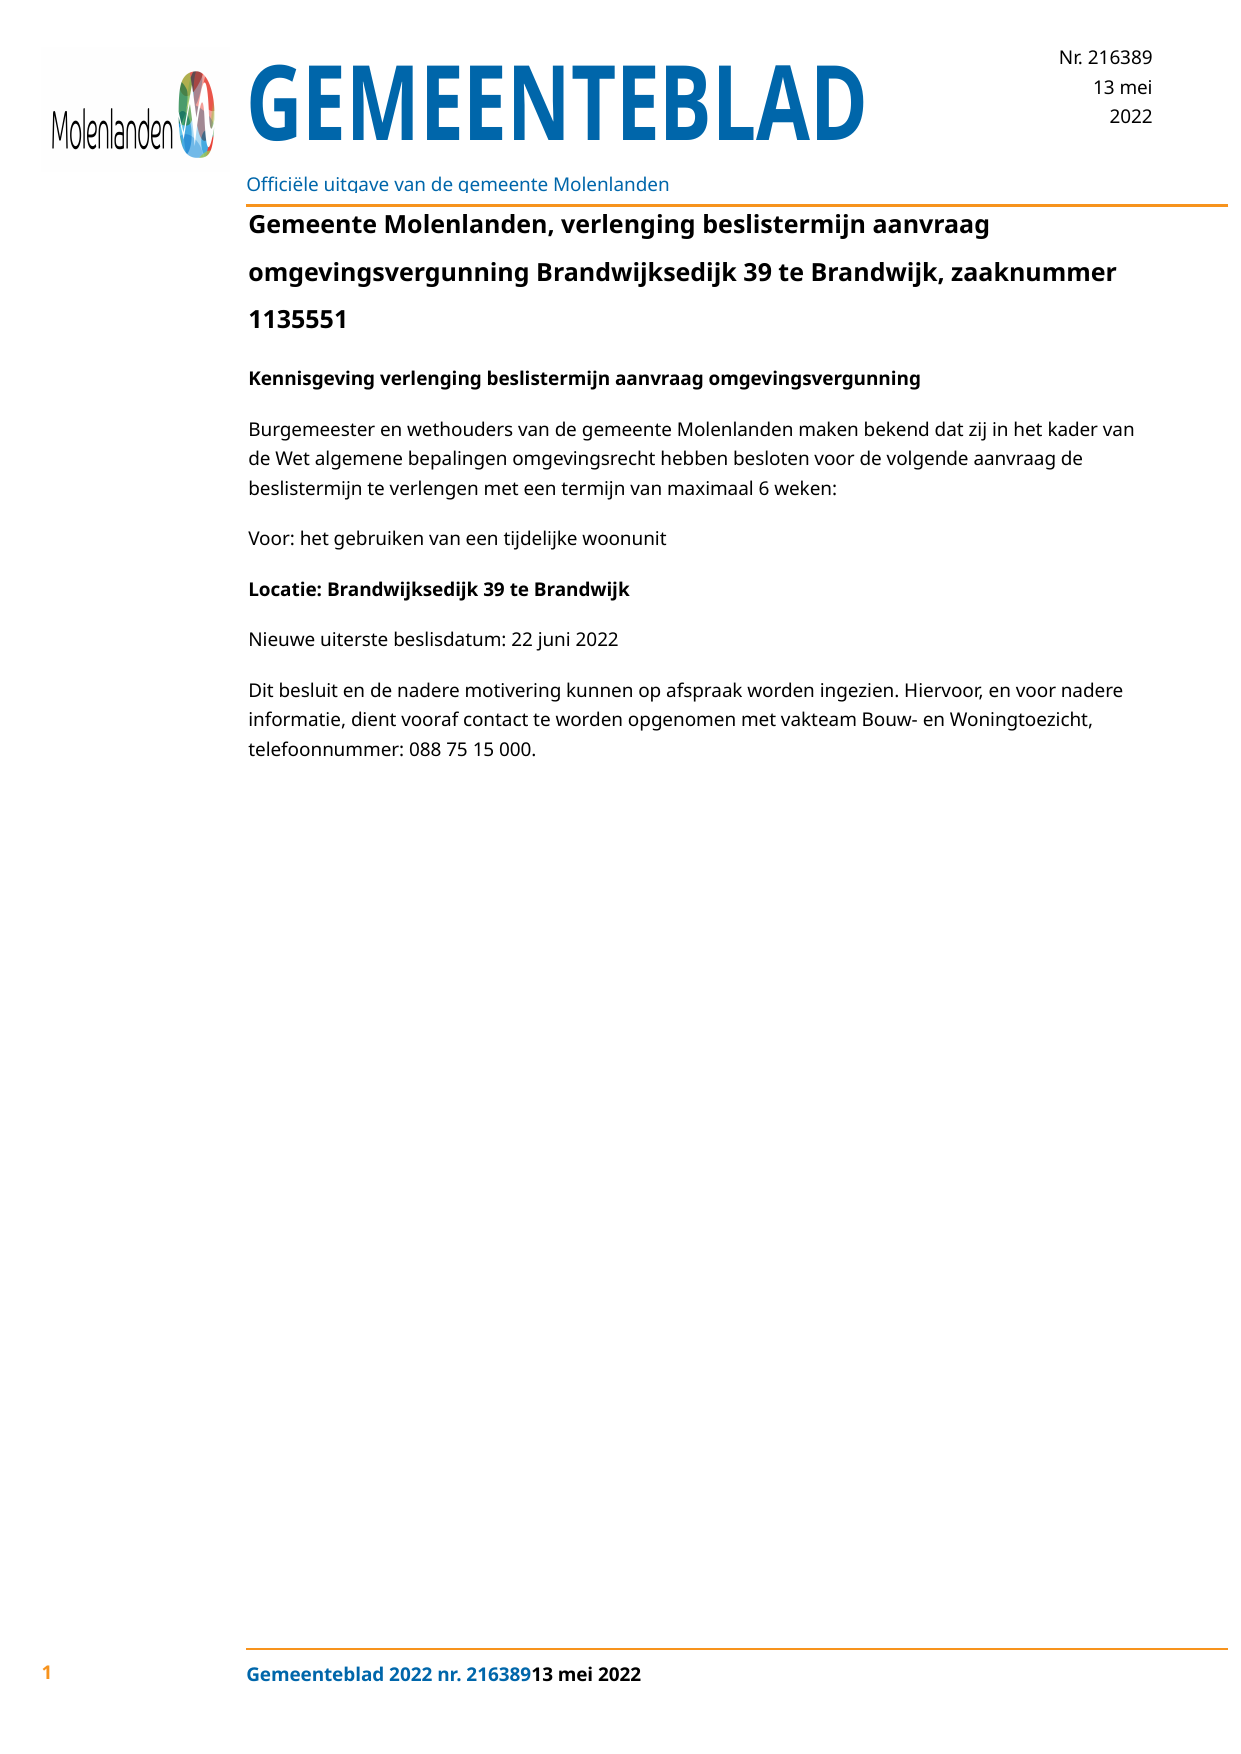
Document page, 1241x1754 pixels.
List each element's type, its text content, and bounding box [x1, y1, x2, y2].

text Dit besluit en de nadere motivering kunnen op afspraak worden ingezien. Hiervoor, en voor nadere informatie, dient vooraf contact te worden opgenomen met vakteam Bouw- en Woningtoezicht, telefoonnummer: 088 75 15 000. [248, 677, 1152, 762]
text Locatie: Brandwijksedijk 39 te Brandwijk [248, 576, 1152, 602]
picture [41, 47, 231, 172]
text Kennisgeving verlenging beslistermijn aanvraag omgevingsvergunning [248, 366, 1152, 391]
text Nieuwe uiterste beslisdatum: 22 juni 2022 [248, 626, 1152, 652]
text Gemeente Molenlanden, verlenging beslistermijn aanvraag omgevingsvergunning Brandwijksedijk 39 te Brandwijk, zaaknummer 1135551 [248, 207, 1152, 336]
text Voor: het gebruiken van een tijdelijke woonunit [248, 526, 1152, 551]
text Burgemeester en wethouders van de gemeente Molenlanden maken bekend dat zij in het kader van de Wet algemene bepalingen omgevingsrecht hebben besloten voor de volgende aanvraag de beslistermijn te verlengen met een termijn van maximaal 6 weken: [248, 416, 1152, 501]
